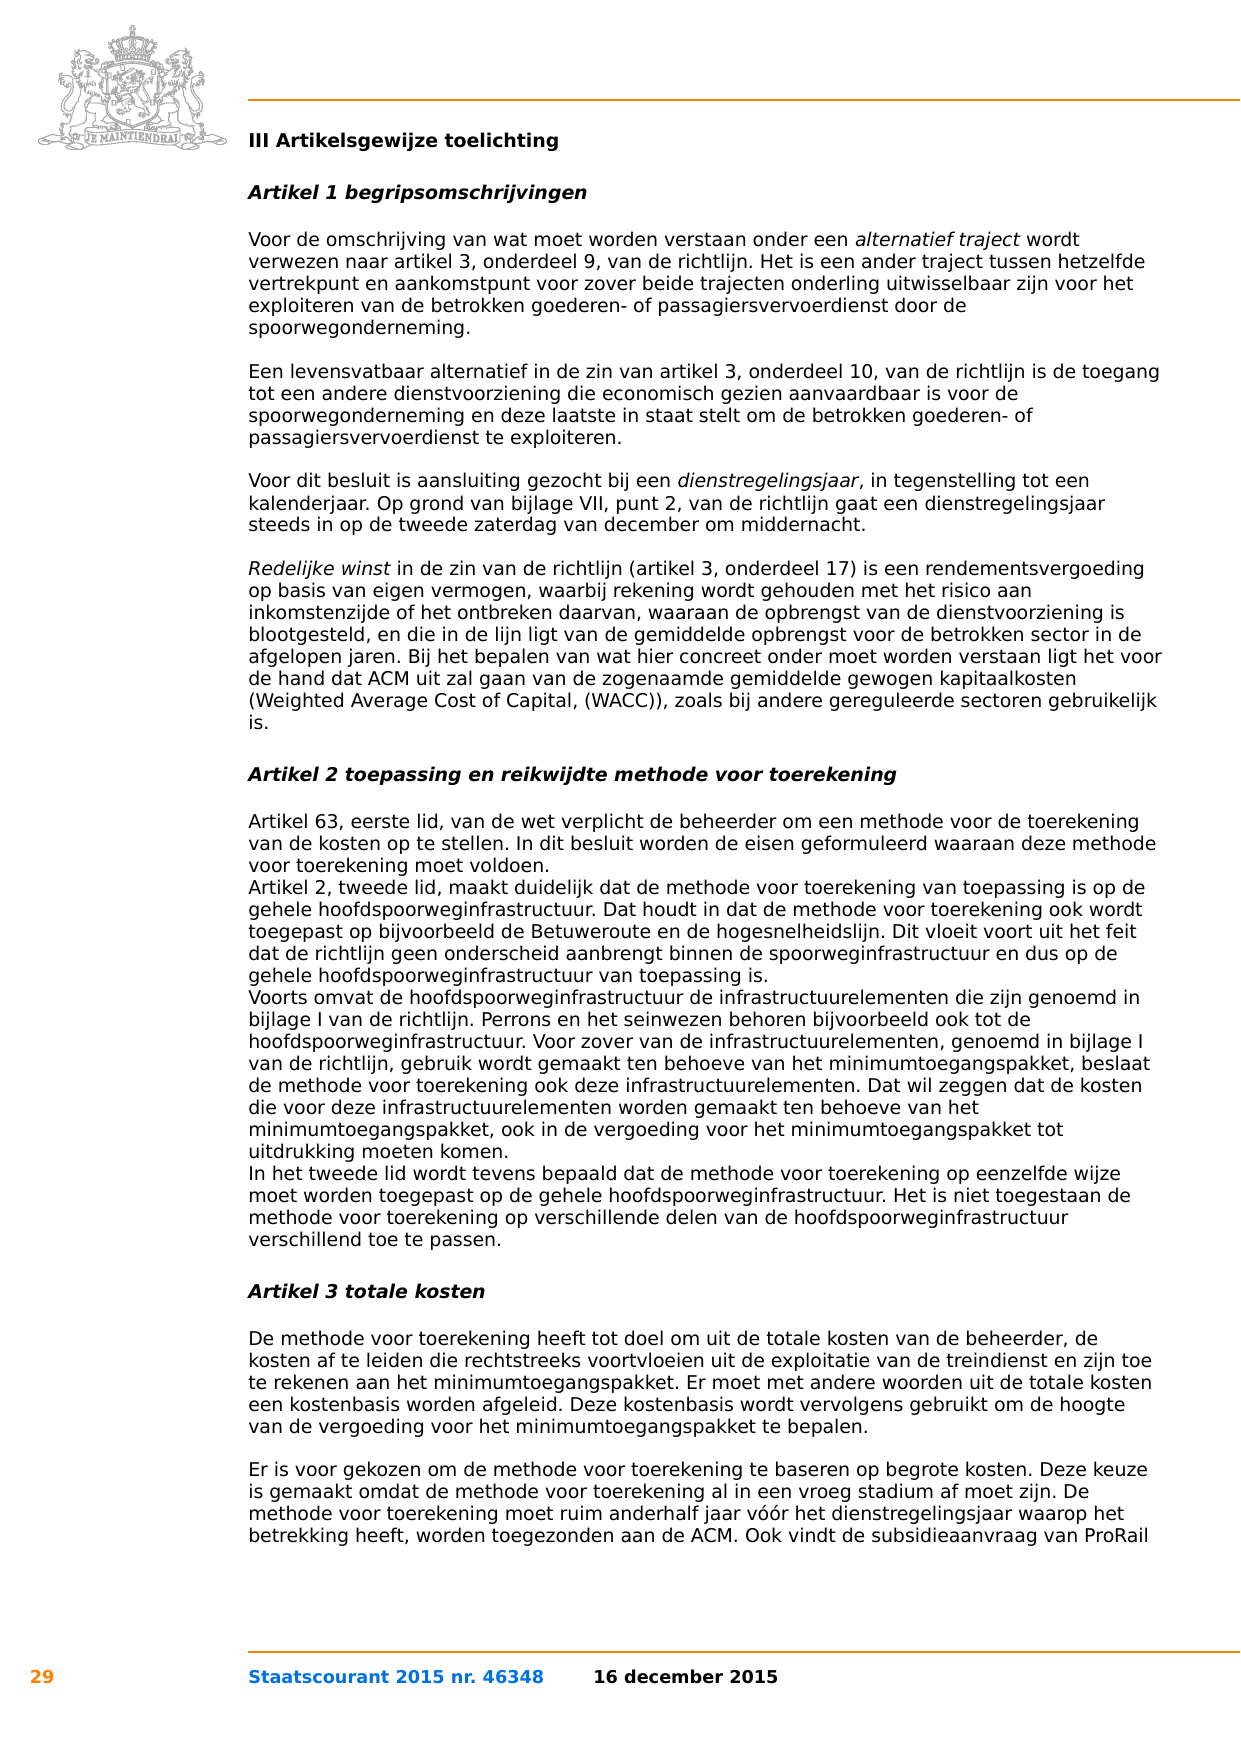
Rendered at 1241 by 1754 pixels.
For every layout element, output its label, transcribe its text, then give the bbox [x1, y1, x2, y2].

text Artikel 63, eerste lid, van de wet verplicht de beheerder om een methode voor de toerekening van de kosten op te stellen. In dit besluit worden de eisen geformuleerd waaraan deze methode voor toerekening moet voldoen. [248, 811, 1163, 877]
text Redelijke winst in de zin van de richtlijn (artikel 3, onderdeel 17) is een rendementsvergoeding op basis van eigen vermogen, waarbij rekening wordt gehouden met het risico aan inkomstenzijde of het ontbreken daarvan, waaraan de opbrengst van de dienstvoorziening is blootgesteld, en die in de lijn ligt van de gemiddelde opbrengst voor de betrokken sector in de afgelopen jaren. Bij het bepalen van wat hier concreet onder moet worden verstaan ligt het voor de hand dat ACM uit zal gaan van de zogenaamde gemiddelde gewogen kapitaalkosten (Weighted Average Cost of Capital, (WACC)), zoals bij andere gereguleerde sectoren gebruikelijk is. [248, 558, 1163, 734]
text Voor de omschrijving van wat moet worden verstaan onder een alternatief traject wordt verwezen naar artikel 3, onderdeel 9, van de richtlijn. Het is een ander traject tussen hetzelfde vertrekpunt en aankomstpunt voor zover beide trajecten onderling uitwisselbaar zijn voor het exploiteren van de betrokken goederen- of passagiersvervoerdienst door de spoorwegonderneming. [248, 229, 1163, 339]
text De methode voor toerekening heeft tot doel om uit de totale kosten van de beheerder, de kosten af te leiden die rechtstreeks voortvloeien uit de exploitatie van de treindienst en zijn toe te rekenen aan het minimumtoegangspakket. Er moet met andere woorden uit de totale kosten een kostenbasis worden afgeleid. Deze kostenbasis wordt vervolgens gebruikt om de hoogte van de vergoeding voor het minimumtoegangspakket te bepalen. [248, 1328, 1163, 1437]
text Een levensvatbaar alternatief in de zin van artikel 3, onderdeel 10, van de richtlijn is de toegang tot een andere dienstvoorziening die economisch gezien aanvaardbaar is voor de spoorwegonderneming en deze laatste in staat stelt om de betrokken goederen- of passagiersvervoerdienst te exploiteren. [248, 361, 1163, 448]
text Voor dit besluit is aansluiting gezocht bij een dienstregelingsjaar, in tegenstelling tot een kalenderjaar. Op grond van bijlage VII, punt 2, van de richtlijn gaat een dienstregelingsjaar steeds in op de tweede zaterdag van december om middernacht. [248, 470, 1163, 536]
subtitle Artikel 3 totale kosten [248, 1281, 1163, 1303]
subtitle Artikel 2 toepassing en reikwijdte methode voor toerekening [248, 764, 1163, 786]
subtitle III Artikelsgewijze toelichting [248, 130, 1163, 152]
subtitle Artikel 1 begripsomschrijvingen [248, 182, 1163, 204]
picture [38, 25, 227, 150]
text Artikel 2, tweede lid, maakt duidelijk dat de methode voor toerekening van toepassing is op de gehele hoofdspoorweginfrastructuur. Dat houdt in dat de methode voor toerekening ook wordt toegepast op bijvoorbeeld de Betuweroute en de hogesnelheidslijn. Dit vloeit voort uit het feit dat de richtlijn geen onderscheid aanbrengt binnen de spoorweginfrastructuur en dus op de gehele hoofdspoorweginfrastructuur van toepassing is. [248, 877, 1163, 987]
text In het tweede lid wordt tevens bepaald dat de methode voor toerekening op eenzelfde wijze moet worden toegepast op de gehele hoofdspoorweginfrastructuur. Het is niet toegestaan de methode voor toerekening op verschillende delen van de hoofdspoorweginfrastructuur verschillend toe te passen. [248, 1163, 1163, 1251]
text Voorts omvat de hoofdspoorweginfrastructuur de infrastructuurelementen die zijn genoemd in bijlage I van de richtlijn. Perrons en het seinwezen behoren bijvoorbeeld ook tot de hoofdspoorweginfrastructuur. Voor zover van de infrastructuurelementen, genoemd in bijlage I van de richtlijn, gebruik wordt gemaakt ten behoeve van het minimumtoegangspakket, beslaat de methode voor toerekening ook deze infrastructuurelementen. Dat wil zeggen dat de kosten die voor deze infrastructuurelementen worden gemaakt ten behoeve van het minimumtoegangspakket, ook in de vergoeding voor het minimumtoegangspakket tot uitdrukking moeten komen. [248, 987, 1163, 1163]
text Er is voor gekozen om de methode voor toerekening te baseren op begrote kosten. Deze keuze is gemaakt omdat de methode voor toerekening al in een vroeg stadium af moet zijn. De methode voor toerekening moet ruim anderhalf jaar vóór het dienstregelingsjaar waarop het betrekking heeft, worden toegezonden aan de ACM. Ook vindt de subsidieaanvraag van ProRail [248, 1459, 1163, 1547]
